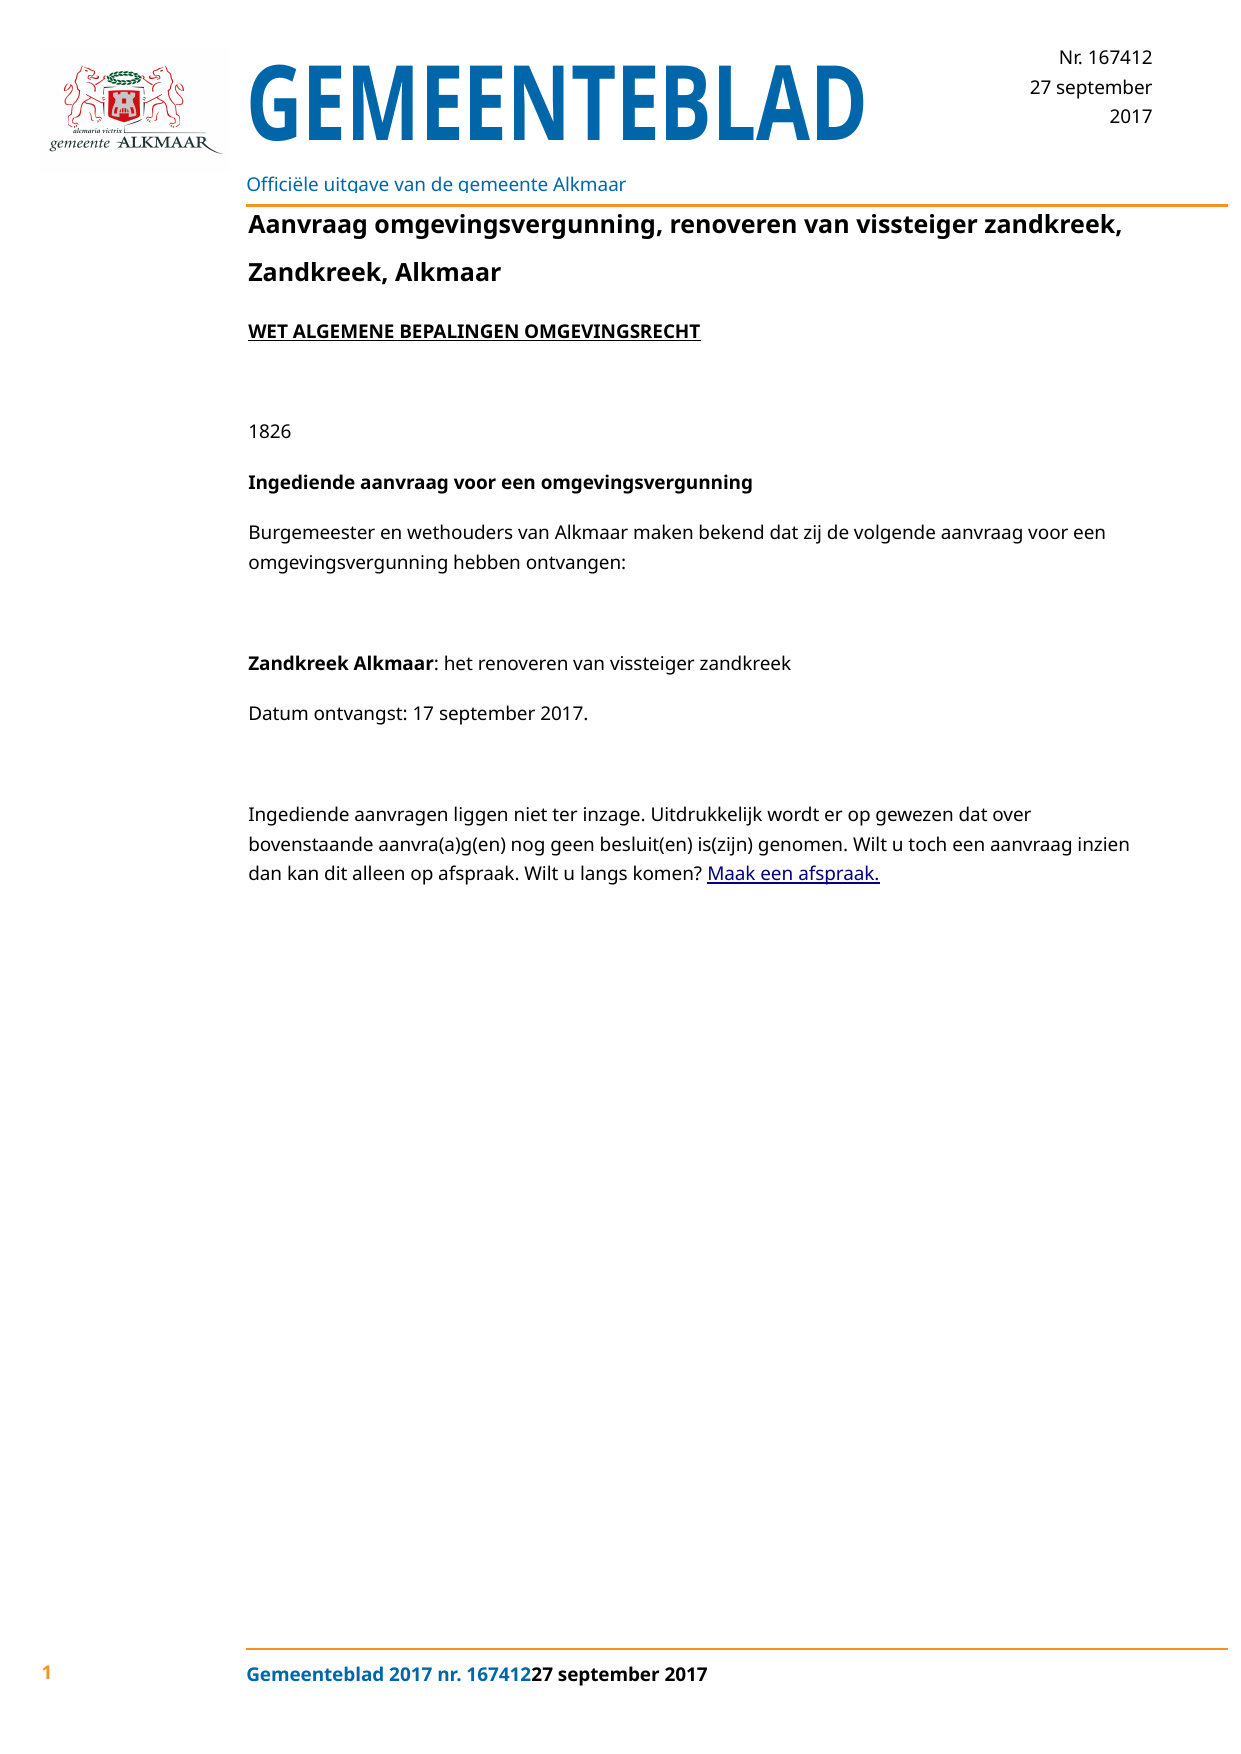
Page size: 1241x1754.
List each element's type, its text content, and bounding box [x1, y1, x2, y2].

text Zandkreek Alkmaar: het renoveren van vissteiger zandkreek [248, 650, 1152, 676]
text Burgemeester en wethouders van Alkmaar maken bekend dat zij de volgende aanvraag voor een omgevingsvergunning hebben ontvangen: [248, 519, 1152, 575]
text WET ALGEMENE BEPALINGEN OMGEVINGSRECHT [248, 318, 1152, 344]
text Ingediende aanvraag voor een omgevingsvergunning [248, 469, 1152, 495]
text Datum ontvangst: 17 september 2017. [248, 700, 1152, 726]
picture [41, 47, 231, 172]
text Aanvraag omgevingsvergunning, renoveren van vissteiger zandkreek, Zandkreek, Alkmaar [248, 207, 1152, 288]
text Ingediende aanvragen liggen niet ter inzage. Uitdrukkelijk wordt er op gewezen dat over bovenstaande aanvra(a)g(en) nog geen besluit(en) is(zijn) genomen. Wilt u toch een aanvraag inzien dan kan dit alleen op afspraak. Wilt u langs komen? Maak een afspraak. [248, 801, 1152, 886]
text 1826 [248, 419, 1152, 444]
